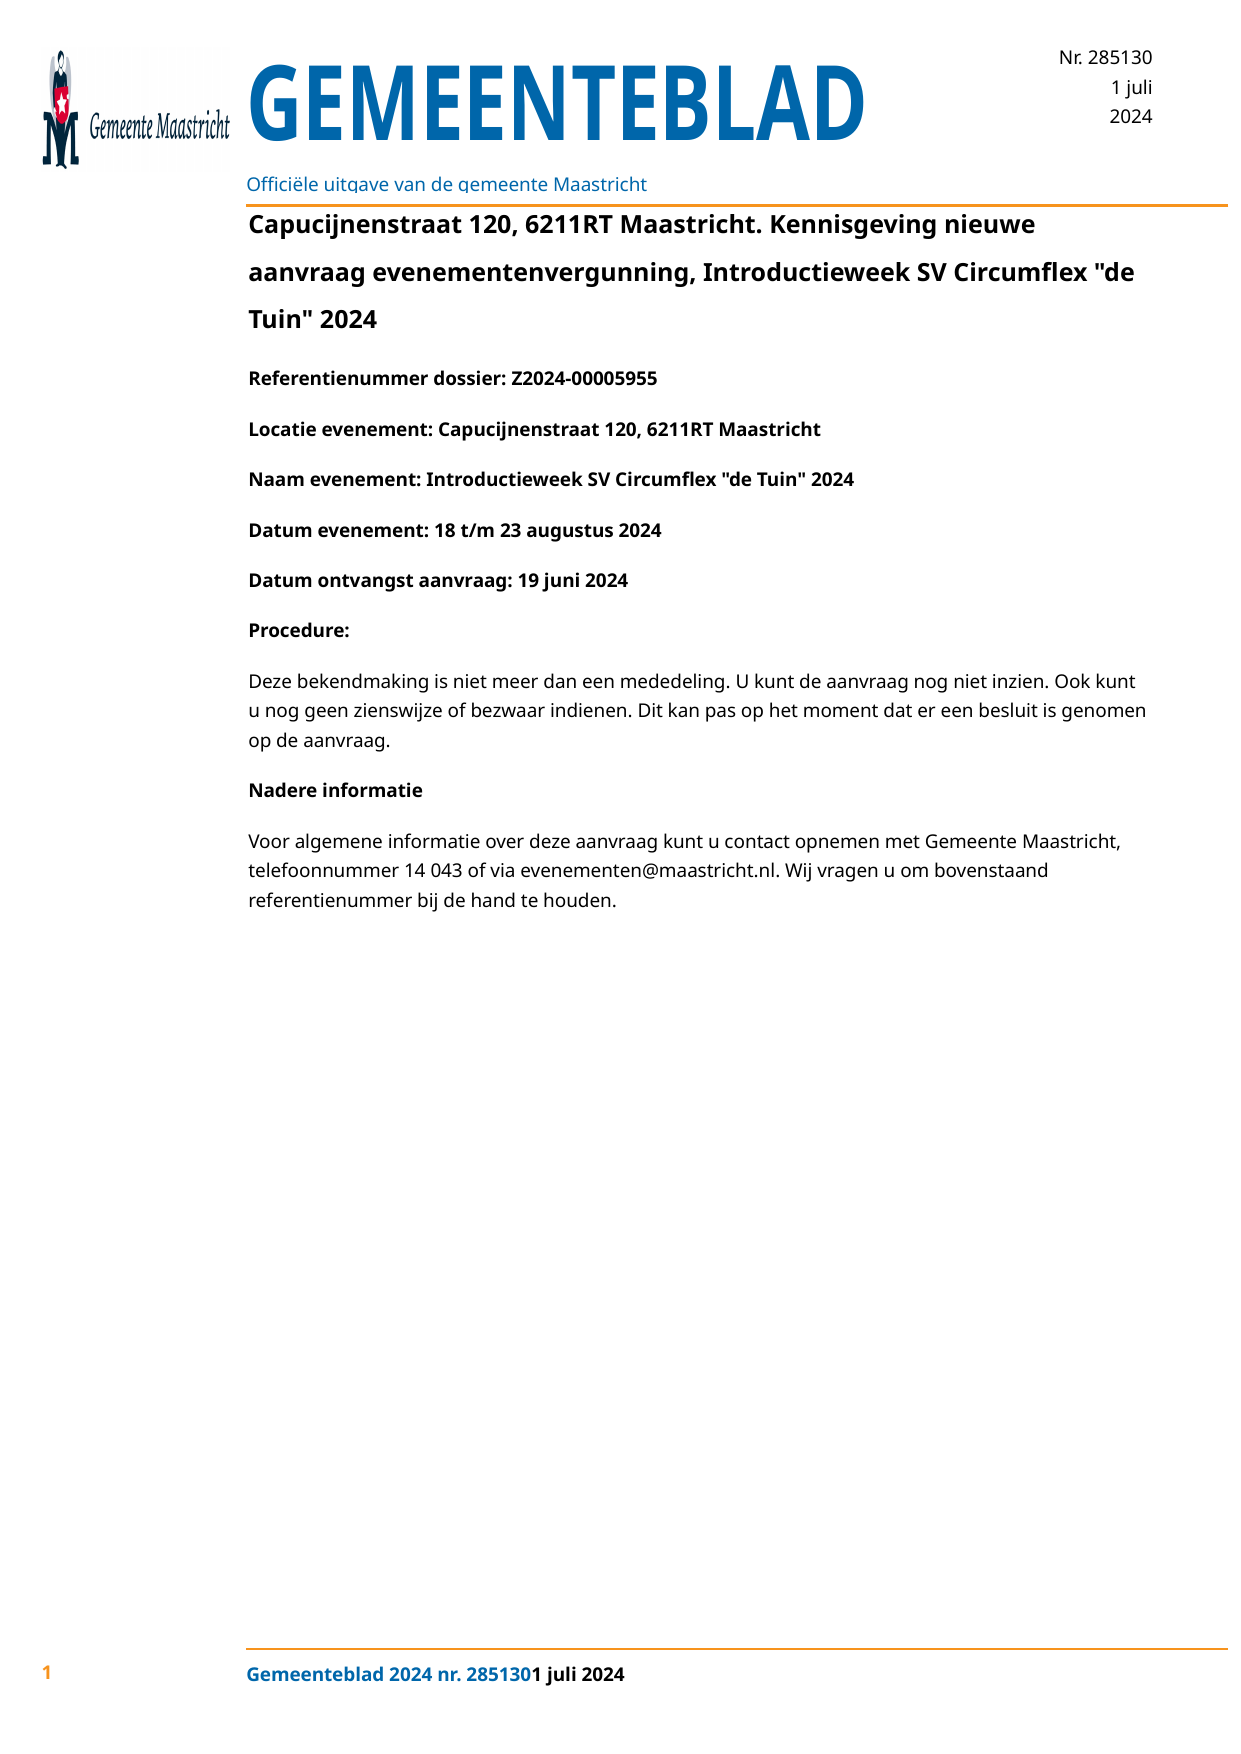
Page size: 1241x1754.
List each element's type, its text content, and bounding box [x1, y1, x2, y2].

picture [41, 47, 231, 172]
text Nadere informatie [248, 778, 1152, 803]
text Procedure: [248, 618, 1152, 643]
text Deze bekendmaking is niet meer dan een mededeling. U kunt de aanvraag nog niet inzien. Ook kunt u nog geen zienswijze of bezwaar indienen. Dit kan pas op het moment dat er een besluit is genomen op de aanvraag. [248, 668, 1152, 753]
text Datum ontvangst aanvraag: 19 juni 2024 [248, 567, 1152, 593]
text Capucijnenstraat 120, 6211RT Maastricht. Kennisgeving nieuwe aanvraag evenementenvergunning, Introductieweek SV Circumflex "de Tuin" 2024 [248, 207, 1152, 336]
text Locatie evenement: Capucijnenstraat 120, 6211RT Maastricht [248, 416, 1152, 442]
text Datum evenement: 18 t/m 23 augustus 2024 [248, 517, 1152, 542]
text Referentienummer dossier: Z2024-00005955 [248, 366, 1152, 391]
text Voor algemene informatie over deze aanvraag kunt u contact opnemen met Gemeente Maastricht, telefoonnummer 14 043 of via evenementen@maastricht.nl. Wij vragen u om bovenstaand referentienummer bij de hand te houden. [248, 828, 1152, 913]
text Naam evenement: Introductieweek SV Circumflex "de Tuin" 2024 [248, 466, 1152, 492]
